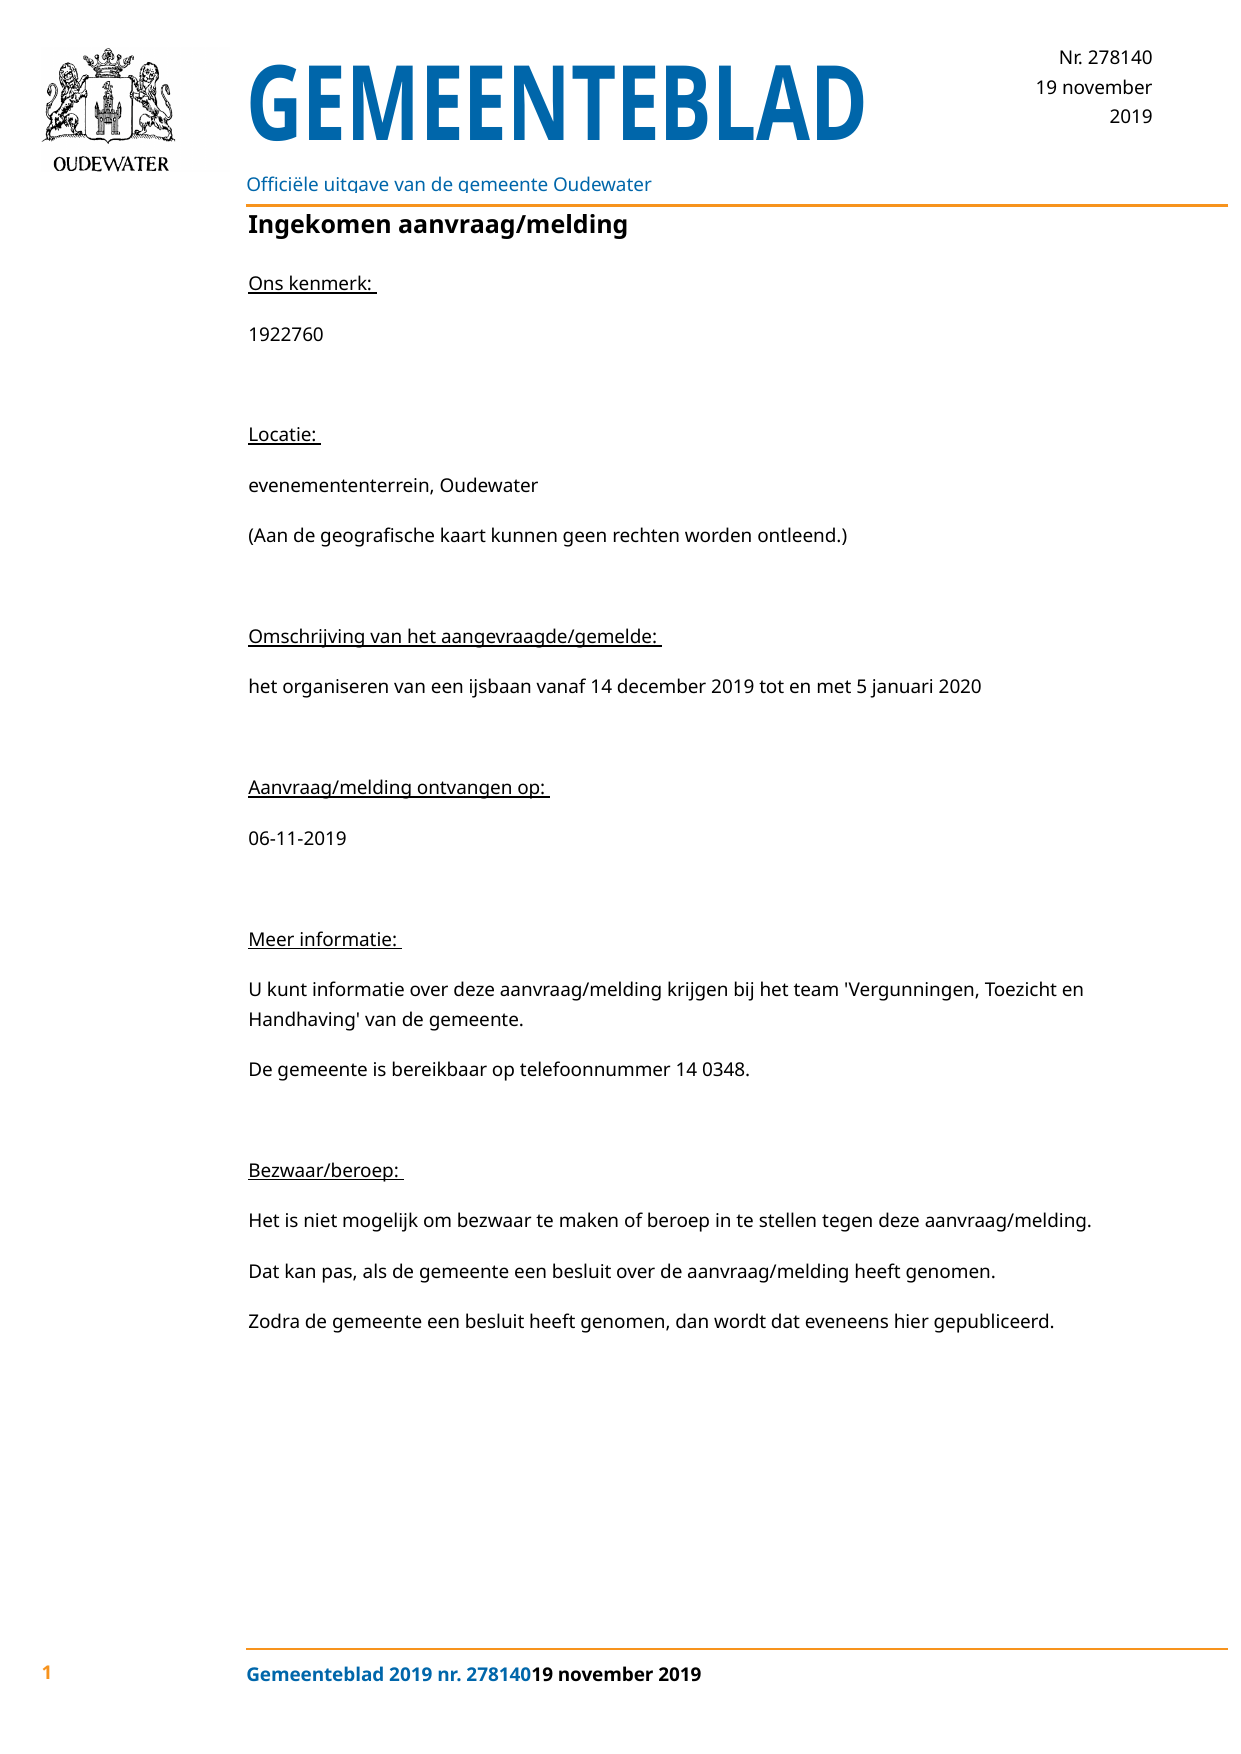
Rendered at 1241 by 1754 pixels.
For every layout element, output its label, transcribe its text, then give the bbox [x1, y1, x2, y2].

text Locatie: [248, 422, 1152, 447]
text Het is niet mogelijk om bezwaar te maken of beroep in te stellen tegen deze aanvraag/melding. [248, 1207, 1152, 1233]
text U kunt informatie over deze aanvraag/melding krijgen bij het team 'Vergunningen, Toezicht en Handhaving' van de gemeente. [248, 976, 1152, 1031]
text het organiseren van een ijsbaan vanaf 14 december 2019 tot en met 5 januari 2020 [248, 674, 1152, 699]
picture [41, 47, 231, 172]
text evenemententerrein, Oudewater [248, 472, 1152, 498]
text Ingekomen aanvraag/melding [248, 207, 1152, 241]
text 06-11-2019 [248, 825, 1152, 851]
text Zodra de gemeente een besluit heeft genomen, dan wordt dat eveneens hier gepubliceerd. [248, 1308, 1152, 1334]
text Ons kenmerk: [248, 270, 1152, 296]
text (Aan de geografische kaart kunnen geen rechten worden ontleend.) [248, 522, 1152, 548]
text Meer informatie: [248, 926, 1152, 951]
text 1922760 [248, 321, 1152, 346]
text Aanvraag/melding ontvangen op: [248, 774, 1152, 800]
text Bezwaar/beroep: [248, 1157, 1152, 1183]
text Dat kan pas, als de gemeente een besluit over de aanvraag/melding heeft genomen. [248, 1258, 1152, 1283]
text De gemeente is bereikbaar op telefoonnummer 14 0348. [248, 1056, 1152, 1082]
text Omschrijving van het aangevraagde/gemelde: [248, 623, 1152, 649]
